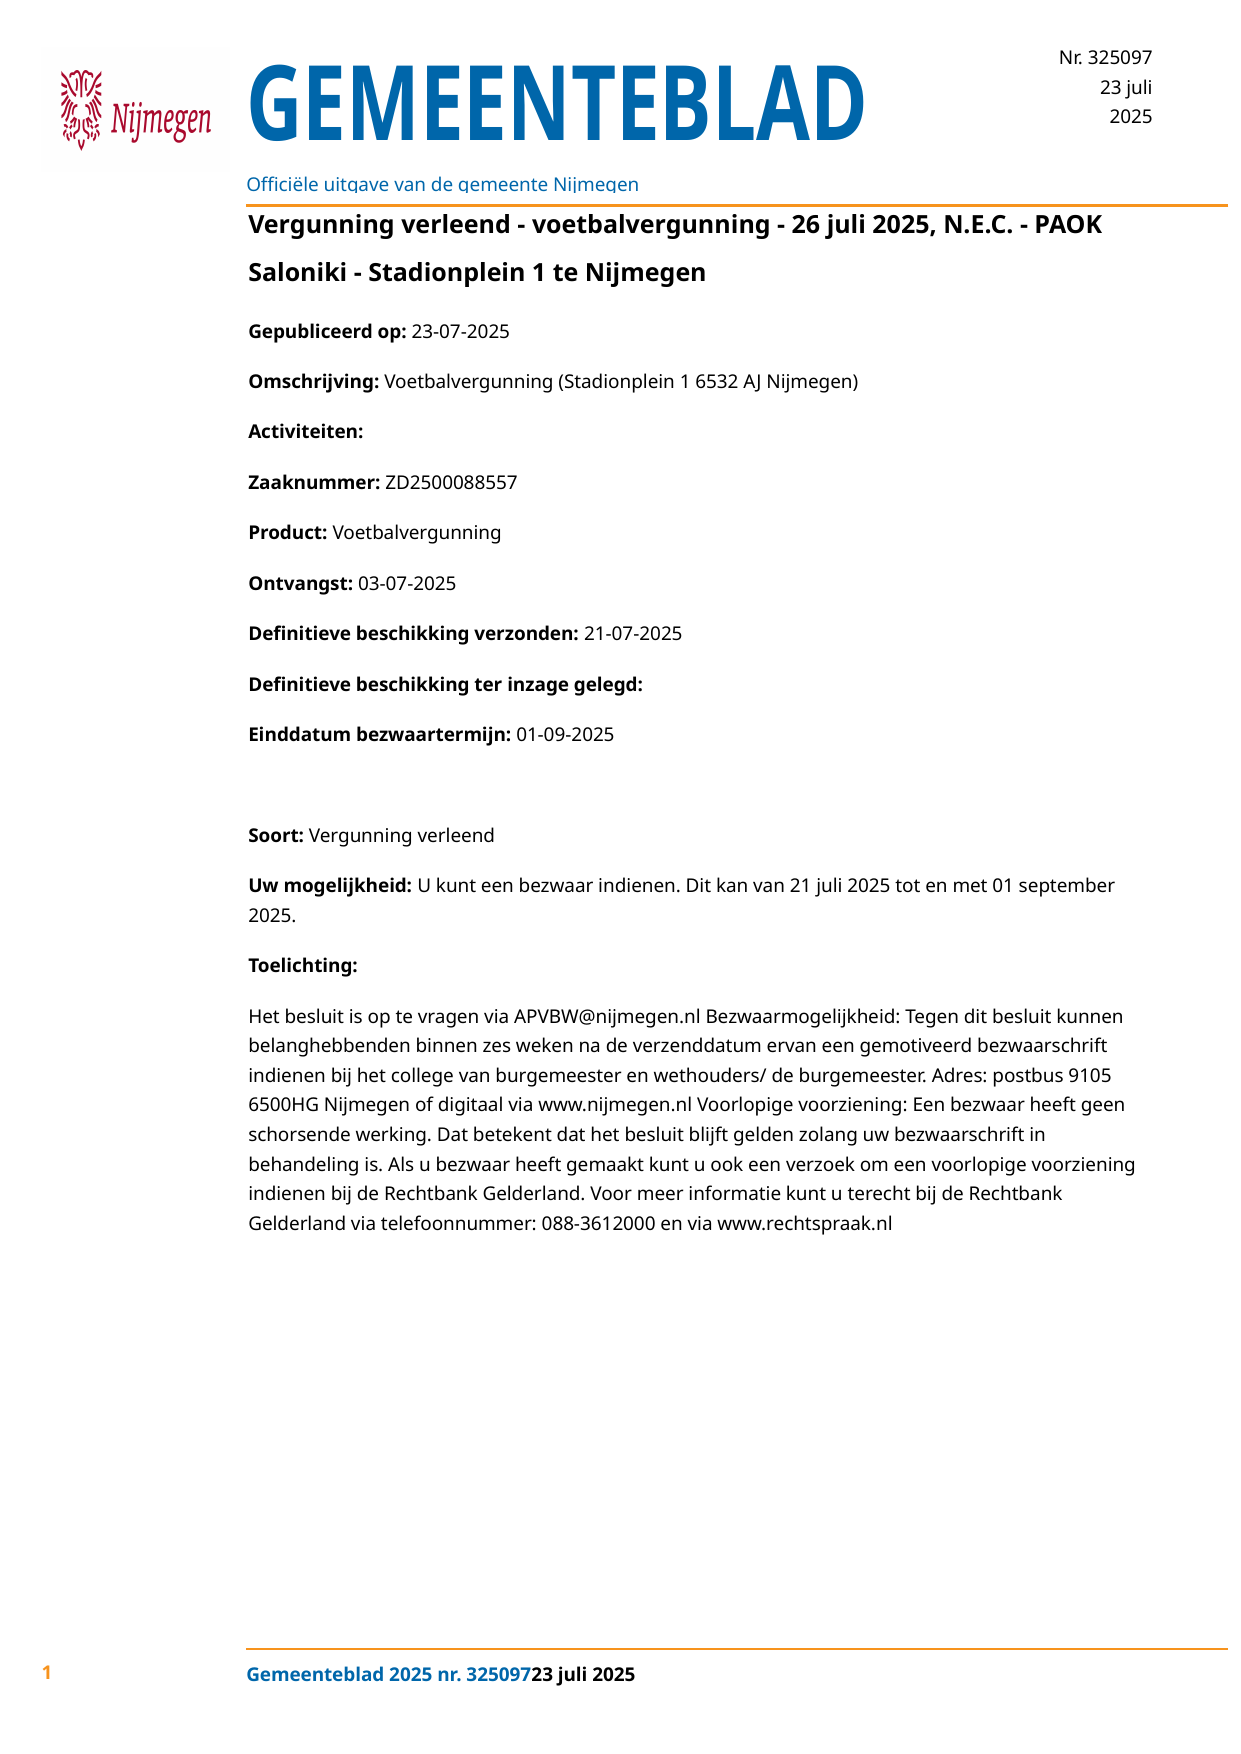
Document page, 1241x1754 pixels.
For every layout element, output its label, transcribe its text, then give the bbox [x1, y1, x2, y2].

text Definitieve beschikking verzonden: 21-07-2025 [248, 620, 1152, 646]
text Activiteiten: [248, 419, 1152, 444]
picture [41, 47, 231, 172]
text Toelichting: [248, 952, 1152, 978]
text Omschrijving: Voetbalvergunning (Stadionplein 1 6532 AJ Nijmegen) [248, 368, 1152, 394]
text Ontvangst: 03-07-2025 [248, 570, 1152, 596]
text Het besluit is op te vragen via APVBW@nijmegen.nl Bezwaarmogelijkheid: Tegen dit besluit kunnen belanghebbenden binnen zes weken na de verzenddatum ervan een gemotiveerd bezwaarschrift indienen bij het college van burgemeester en wethouders/ de burgemeester. Adres: postbus 9105 6500HG Nijmegen of digitaal via www.nijmegen.nl Voorlopige voorziening: Een bezwaar heeft geen schorsende werking. Dat betekent dat het besluit blijft gelden zolang uw bezwaarschrift in behandeling is. Als u bezwaar heeft gemaakt kunt u ook een verzoek om een voorlopige voorziening indienen bij de Rechtbank Gelderland. Voor meer informatie kunt u terecht bij de Rechtbank Gelderland via telefoonnummer: 088-3612000 en via www.rechtspraak.nl [248, 1003, 1152, 1236]
text Gepubliceerd op: 23-07-2025 [248, 318, 1152, 344]
text Vergunning verleend - voetbalvergunning - 26 juli 2025, N.E.C. - PAOK Saloniki - Stadionplein 1 te Nijmegen [248, 207, 1152, 288]
text Soort: Vergunning verleend [248, 822, 1152, 848]
text Einddatum bezwaartermijn: 01-09-2025 [248, 721, 1152, 747]
text Zaaknummer: ZD2500088557 [248, 469, 1152, 495]
text Uw mogelijkheid: U kunt een bezwaar indienen. Dit kan van 21 juli 2025 tot en met 01 september 2025. [248, 872, 1152, 928]
text Product: Voetbalvergunning [248, 519, 1152, 545]
text Definitieve beschikking ter inzage gelegd: [248, 671, 1152, 697]
